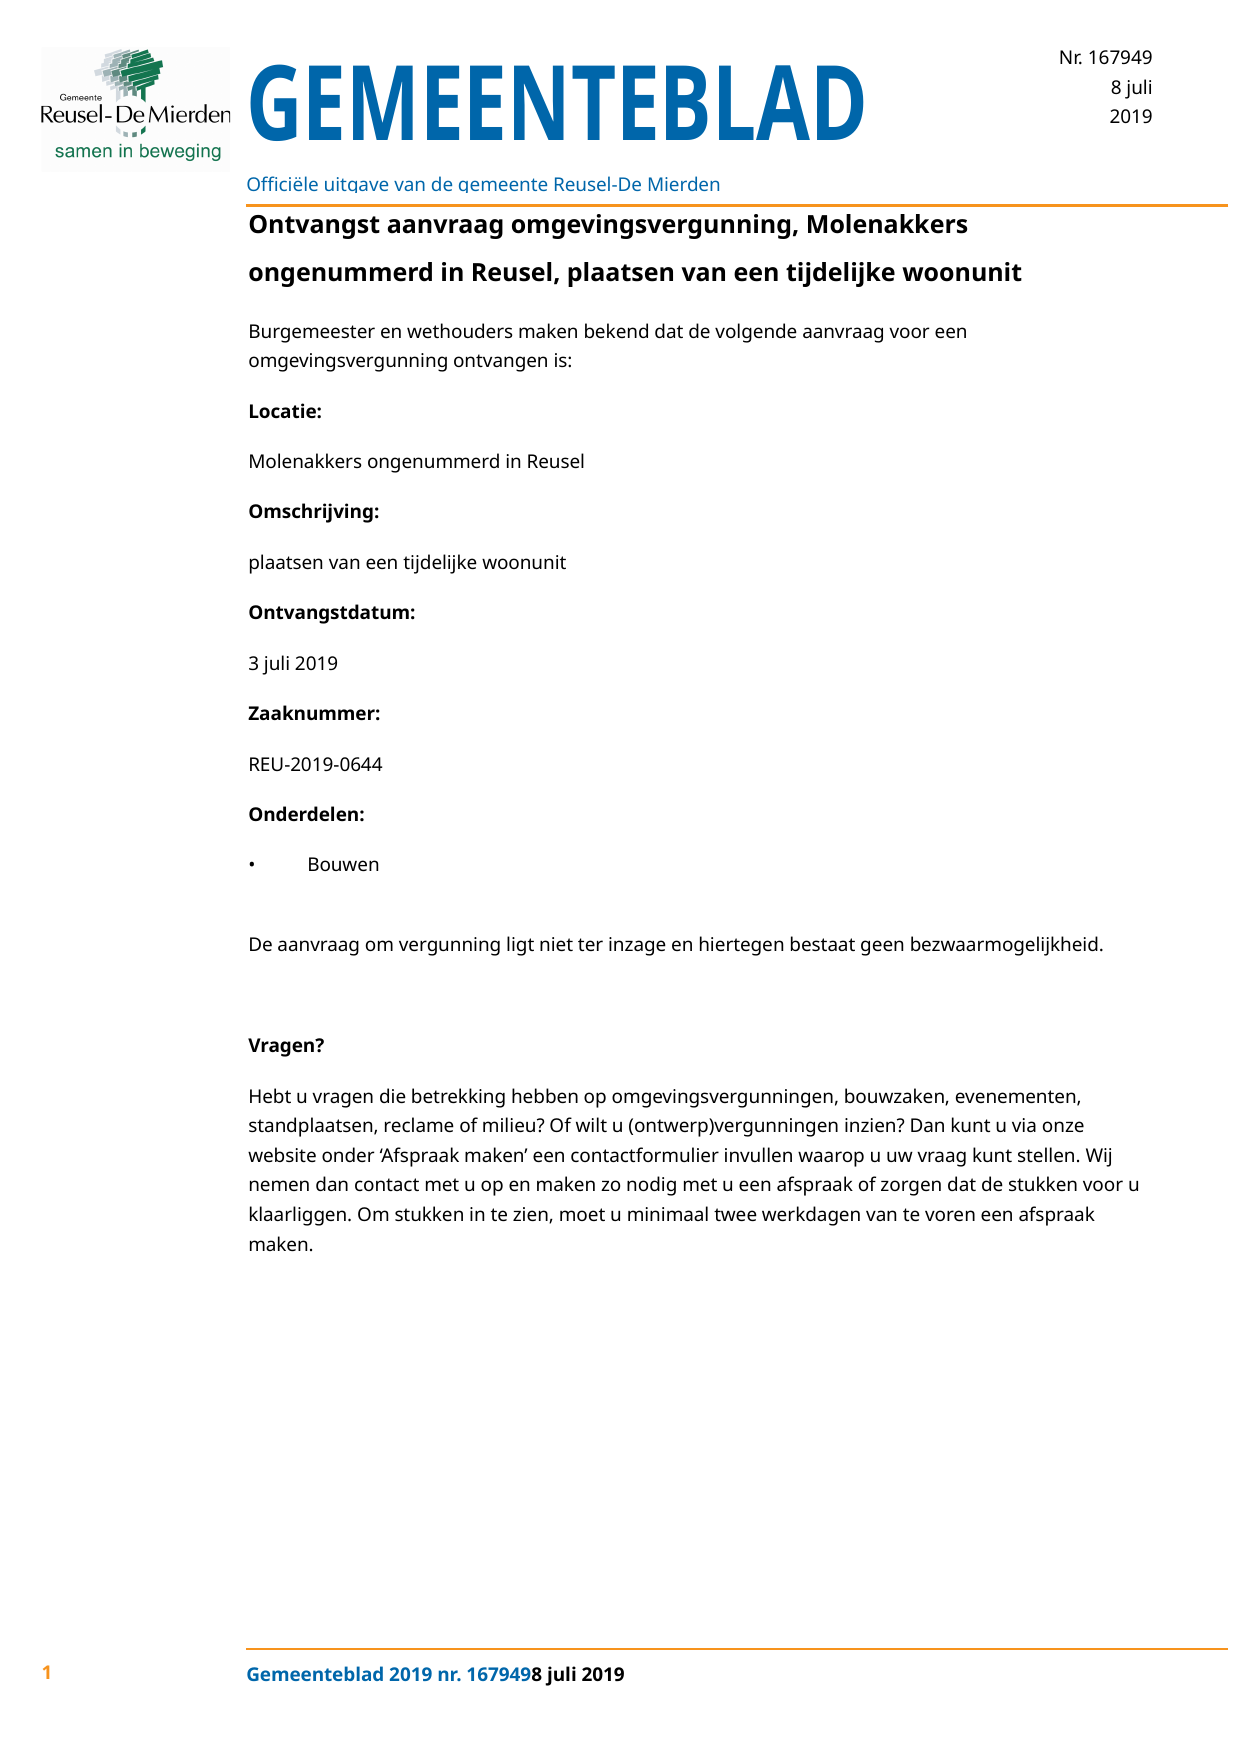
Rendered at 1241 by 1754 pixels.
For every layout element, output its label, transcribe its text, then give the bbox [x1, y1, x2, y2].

text De aanvraag om vergunning ligt niet ter inzage en hiertegen bestaat geen bezwaarmogelijkheid. [248, 932, 1152, 957]
text Locatie: [248, 398, 1152, 424]
text Onderdelen: [248, 801, 1152, 827]
text Burgemeester en wethouders maken bekend dat de volgende aanvraag voor een omgevingsvergunning ontvangen is: [248, 318, 1152, 373]
text Hebt u vragen die betrekking hebben op omgevingsvergunningen, bouwzaken, evenementen, standplaatsen, reclame of milieu? Of wilt u (ontwerp)vergunningen inzien? Dan kunt u via onze website onder ‘Afspraak maken’ een contactformulier invullen waarop u uw vraag kunt stellen. Wij nemen dan contact met u op en maken zo nodig met u een afspraak of zorgen dat de stukken voor u klaarliggen. Om stukken in te zien, moet u minimaal twee werkdagen van te voren een afspraak maken. [248, 1083, 1152, 1257]
text REU-2019-0644 [248, 751, 1152, 777]
text Molenakkers ongenummerd in Reusel [248, 448, 1152, 474]
text plaatsen van een tijdelijke woonunit [248, 549, 1152, 575]
text Ontvangst aanvraag omgevingsvergunning, Molenakkers ongenummerd in Reusel, plaatsen van een tijdelijke woonunit [248, 207, 1152, 288]
list Bouwen [248, 852, 1152, 877]
text Zaaknummer: [248, 700, 1152, 726]
text 3 juli 2019 [248, 650, 1152, 676]
text Vragen? [248, 1032, 1152, 1058]
text Ontvangstdatum: [248, 599, 1152, 625]
picture [41, 47, 231, 172]
text Omschrijving: [248, 499, 1152, 524]
